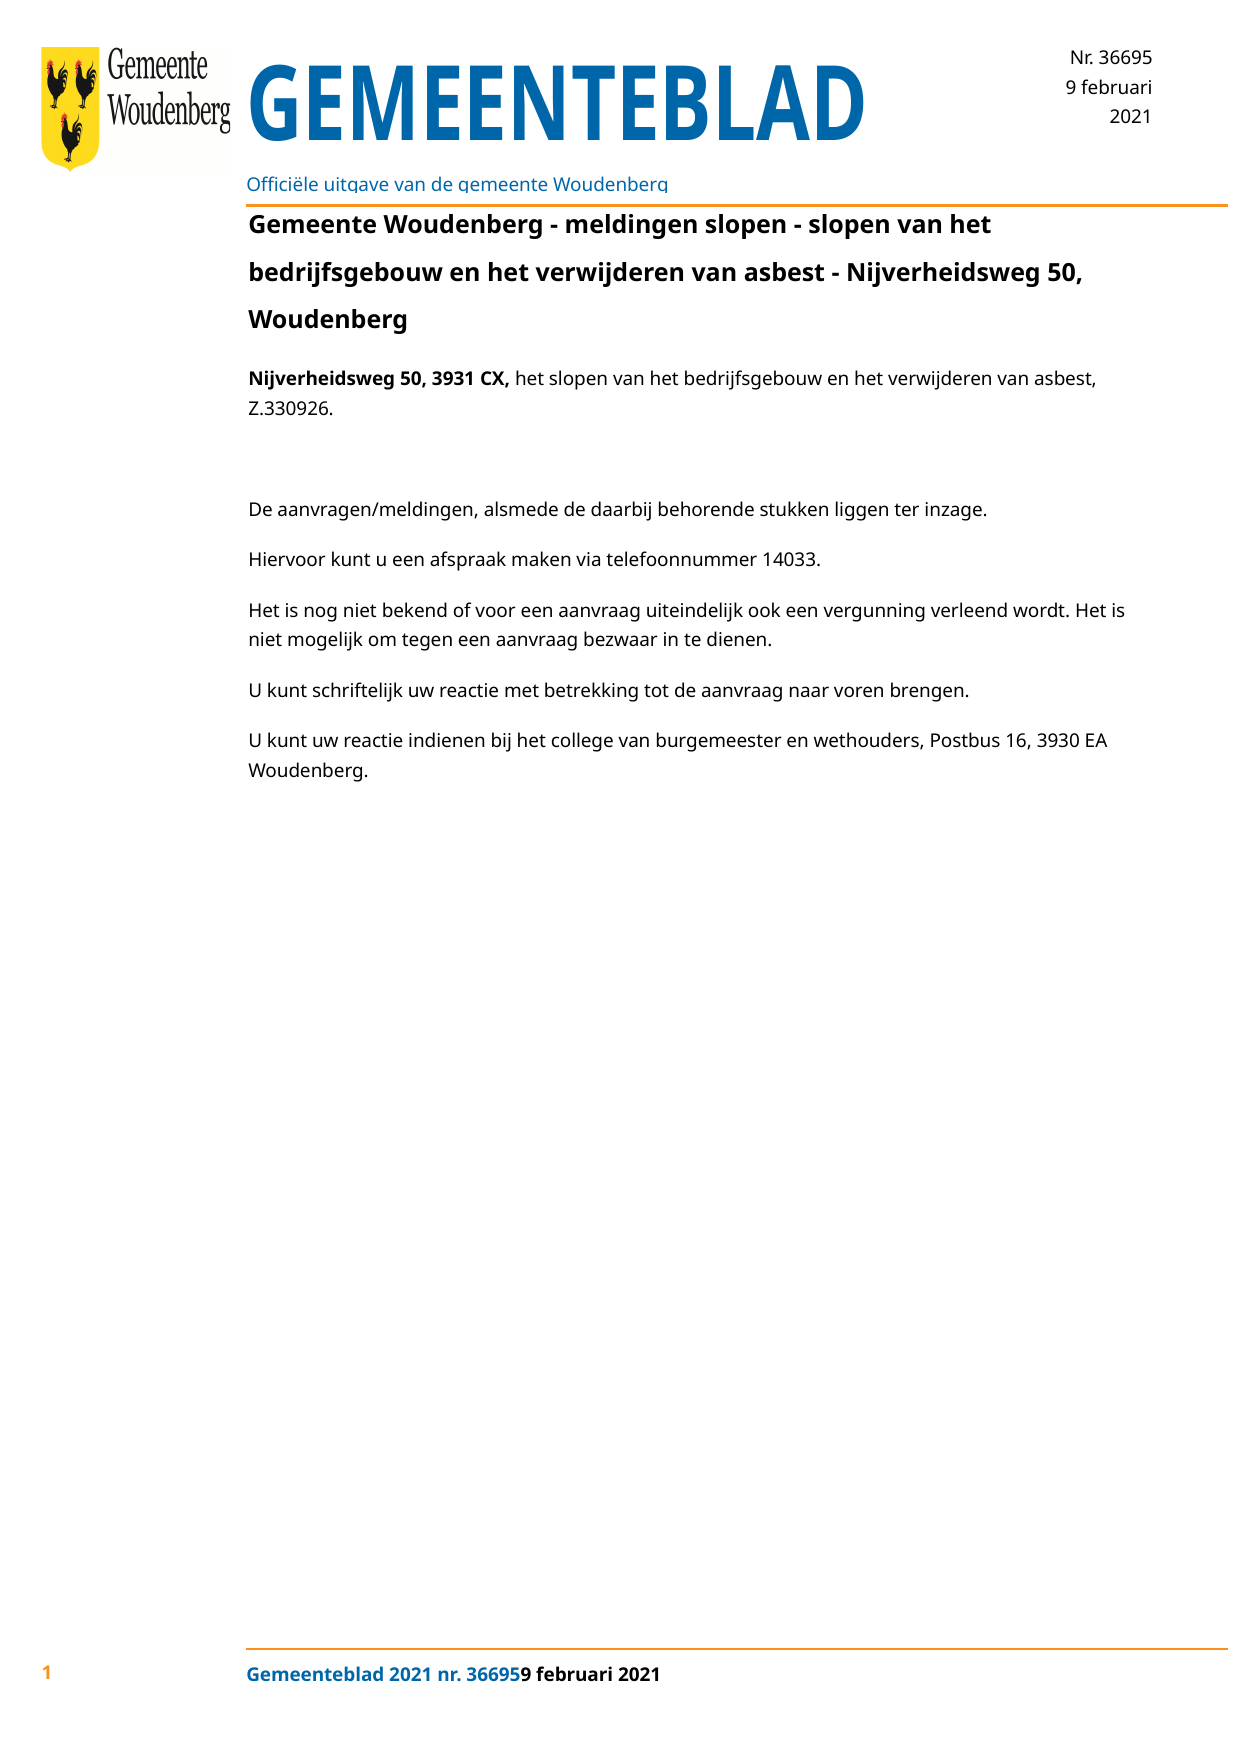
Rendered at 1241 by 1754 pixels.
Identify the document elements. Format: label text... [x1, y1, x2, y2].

text Gemeente Woudenberg - meldingen slopen - slopen van het bedrijfsgebouw en het verwijderen van asbest - Nijverheidsweg 50, Woudenberg [248, 207, 1152, 336]
text U kunt uw reactie indienen bij het college van burgemeester en wethouders, Postbus 16, 3930 EA Woudenberg. [248, 727, 1152, 782]
picture [41, 47, 231, 172]
text U kunt schriftelijk uw reactie met betrekking tot de aanvraag naar voren brengen. [248, 677, 1152, 702]
text Het is nog niet bekend of voor een aanvraag uiteindelijk ook een vergunning verleend wordt. Het is niet mogelijk om tegen een aanvraag bezwaar in te dienen. [248, 597, 1152, 652]
text Nijverheidsweg 50, 3931 CX, het slopen van het bedrijfsgebouw en het verwijderen van asbest, Z.330926. [248, 366, 1152, 421]
text De aanvragen/meldingen, alsmede de daarbij behorende stukken liggen ter inzage. [248, 496, 1152, 522]
text Hiervoor kunt u een afspraak maken via telefoonnummer 14033. [248, 546, 1152, 572]
